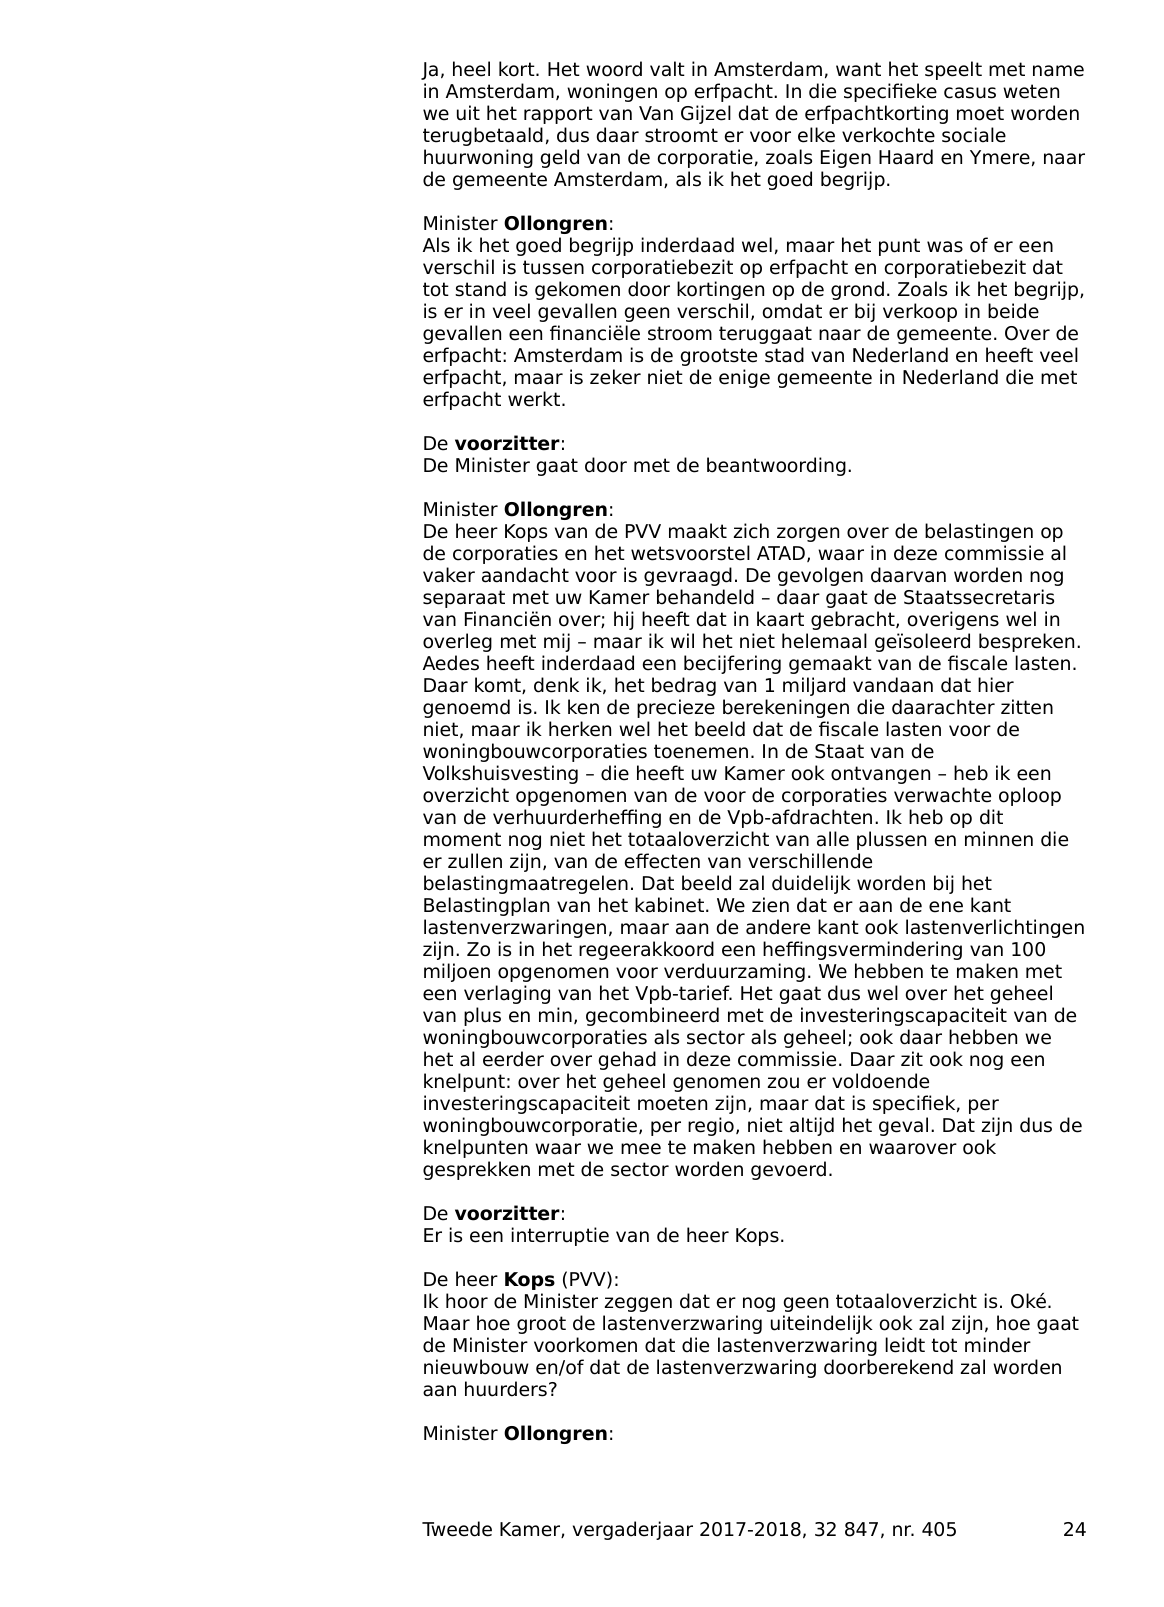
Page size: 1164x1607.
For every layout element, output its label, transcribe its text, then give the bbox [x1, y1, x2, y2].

text Ik hoor de Minister zeggen dat er nog geen totaaloverzicht is. Oké. Maar hoe groot de lastenverzwaring uiteindelijk ook zal zijn, hoe gaat de Minister voorkomen dat die lastenverzwaring leidt tot minder nieuwbouw en/of dat de lastenverzwaring doorberekend zal worden aan huurders? [422, 1291, 1087, 1401]
text Minister Ollongren: [422, 213, 1087, 235]
text Minister Ollongren: [422, 499, 1087, 521]
text De voorzitter: [422, 1203, 1087, 1225]
text Ja, heel kort. Het woord valt in Amsterdam, want het speelt met name in Amsterdam, woningen op erfpacht. In die specifieke casus weten we uit het rapport van Van Gijzel dat de erfpachtkorting moet worden terugbetaald, dus daar stroomt er voor elke verkochte sociale huurwoning geld van de corporatie, zoals Eigen Haard en Ymere, naar de gemeente Amsterdam, als ik het goed begrijp. [422, 59, 1087, 191]
text Als ik het goed begrijp inderdaad wel, maar het punt was of er een verschil is tussen corporatiebezit op erfpacht en corporatiebezit dat tot stand is gekomen door kortingen op de grond. Zoals ik het begrijp, is er in veel gevallen geen verschil, omdat er bij verkoop in beide gevallen een financiële stroom teruggaat naar de gemeente. Over de erfpacht: Amsterdam is de grootste stad van Nederland en heeft veel erfpacht, maar is zeker niet de enige gemeente in Nederland die met erfpacht werkt. [422, 235, 1087, 411]
text De heer Kops van de PVV maakt zich zorgen over de belastingen op de corporaties en het wetsvoorstel ATAD, waar in deze commissie al vaker aandacht voor is gevraagd. De gevolgen daarvan worden nog separaat met uw Kamer behandeld – daar gaat de Staatssecretaris van Financiën over; hij heeft dat in kaart gebracht, overigens wel in overleg met mij – maar ik wil het niet helemaal geïsoleerd bespreken. Aedes heeft inderdaad een becijfering gemaakt van de fiscale lasten. Daar komt, denk ik, het bedrag van 1 miljard vandaan dat hier genoemd is. Ik ken de precieze berekeningen die daarachter zitten niet, maar ik herken wel het beeld dat de fiscale lasten voor de woningbouwcorporaties toenemen. In de Staat van de Volkshuisvesting – die heeft uw Kamer ook ontvangen – heb ik een overzicht opgenomen van de voor de corporaties verwachte oploop van de verhuurderheffing en de Vpb-afdrachten. Ik heb op dit moment nog niet het totaaloverzicht van alle plussen en minnen die er zullen zijn, van de effecten van verschillende belastingmaatregelen. Dat beeld zal duidelijk worden bij het Belastingplan van het kabinet. We zien dat er aan de ene kant lastenverzwaringen, maar aan de andere kant ook lastenverlichtingen zijn. Zo is in het regeerakkoord een heffingsvermindering van 100 miljoen opgenomen voor verduurzaming. We hebben te maken met een verlaging van het Vpb-tarief. Het gaat dus wel over het geheel van plus en min, gecombineerd met de investeringscapaciteit van de woningbouwcorporaties als sector als geheel; ook daar hebben we het al eerder over gehad in deze commissie. Daar zit ook nog een knelpunt: over het geheel genomen zou er voldoende investeringscapaciteit moeten zijn, maar dat is specifiek, per woningbouwcorporatie, per regio, niet altijd het geval. Dat zijn dus de knelpunten waar we mee te maken hebben en waarover ook gesprekken met de sector worden gevoerd. [422, 521, 1087, 1181]
text De Minister gaat door met de beantwoording. [422, 455, 1087, 477]
text Minister Ollongren: [422, 1423, 1087, 1445]
text Er is een interruptie van de heer Kops. [422, 1225, 1087, 1247]
text De voorzitter: [422, 433, 1087, 455]
text De heer Kops (PVV): [422, 1269, 1087, 1291]
